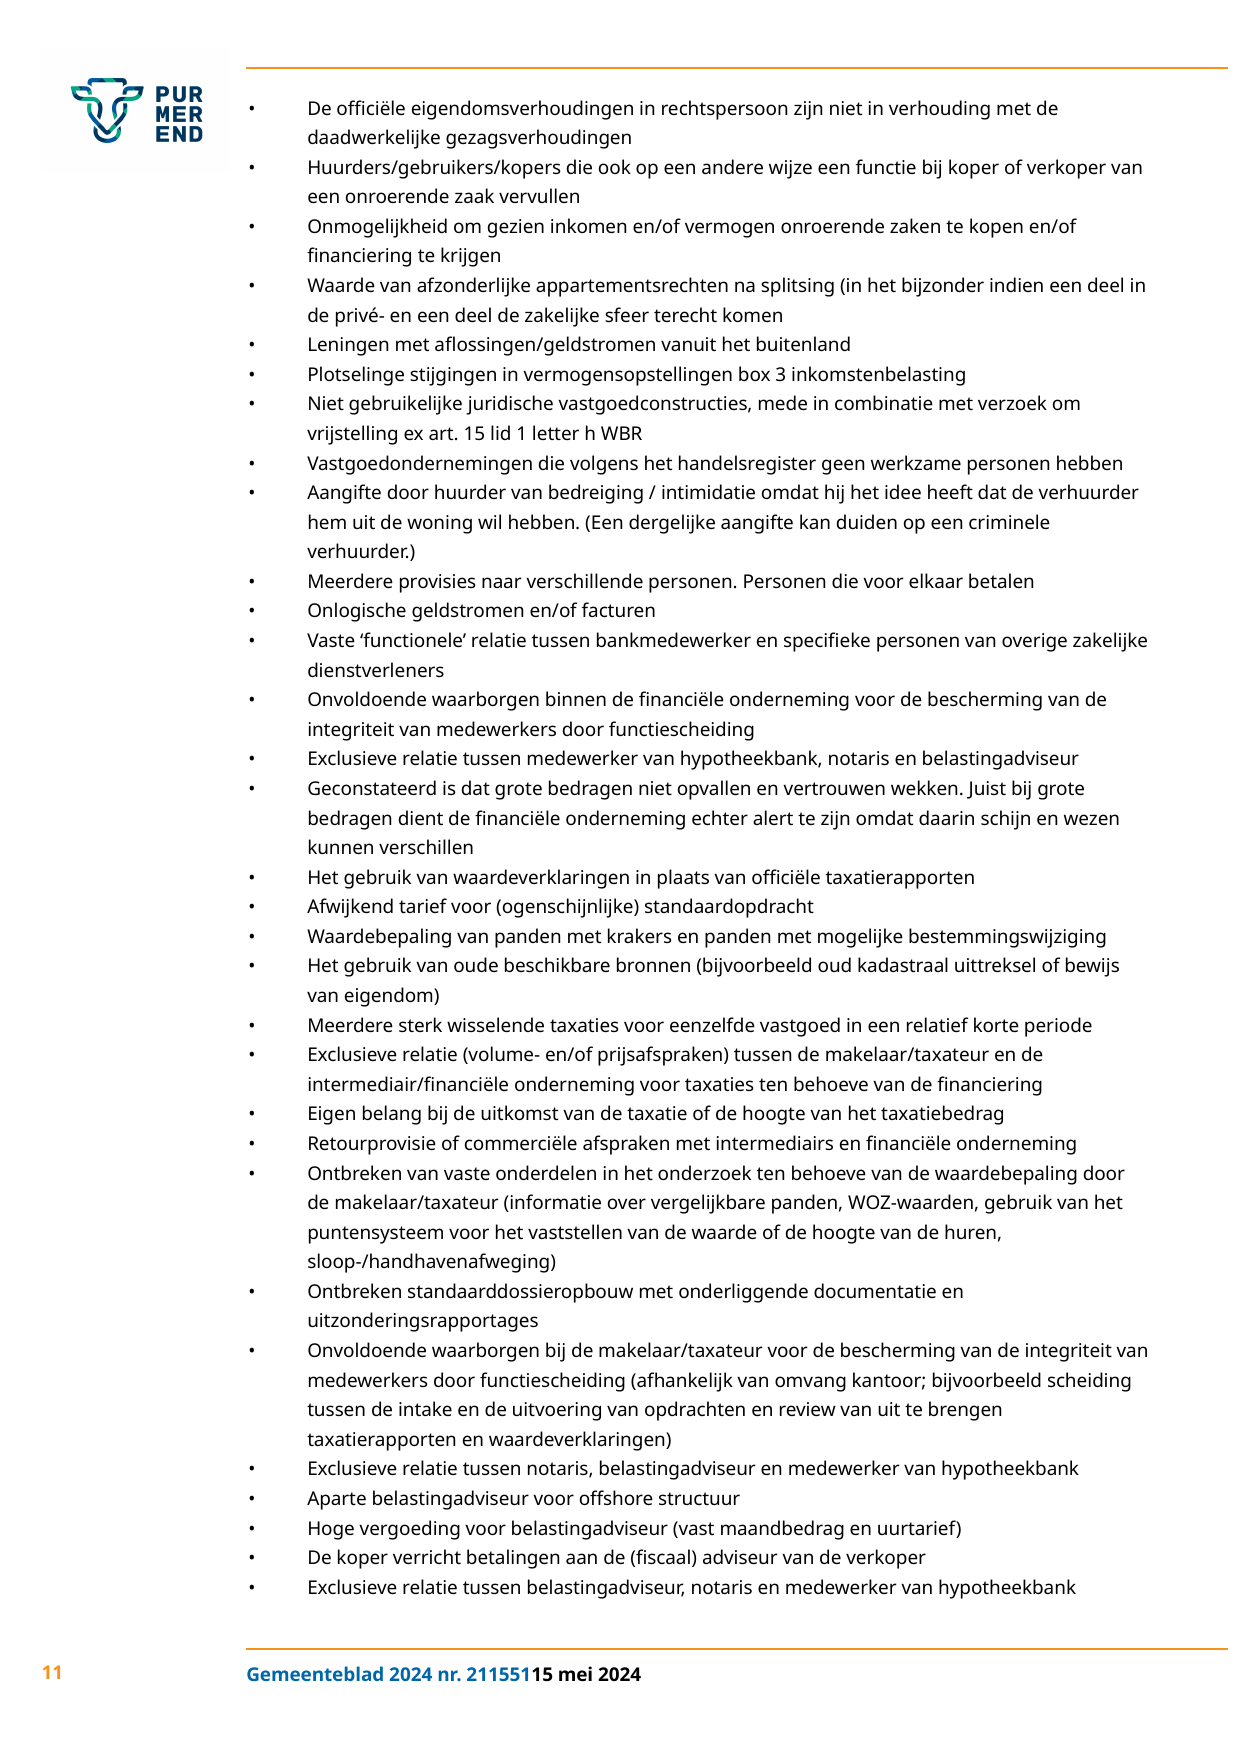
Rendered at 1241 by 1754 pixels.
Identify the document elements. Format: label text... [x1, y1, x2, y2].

list Waarde van afzonderlijke appartementsrechten na splitsing (in het bijzonder indien een deel in de privé- en een deel de zakelijke sfeer terecht komen [248, 272, 1152, 328]
list Aparte belastingadviseur voor offshore structuur [248, 1485, 1152, 1511]
list Meerdere provisies naar verschillende personen. Personen die voor elkaar betalen [248, 568, 1152, 594]
list Vaste ‘functionele’ relatie tussen bankmedewerker en specifieke personen van overige zakelijke dienstverleners [248, 627, 1152, 683]
list De koper verricht betalingen aan de (fiscaal) adviseur van de verkoper [248, 1544, 1152, 1570]
list Exclusieve relatie tussen notaris, belastingadviseur en medewerker van hypotheekbank [248, 1456, 1152, 1481]
list Onlogische geldstromen en/of facturen [248, 598, 1152, 623]
list Vastgoedondernemingen die volgens het handelsregister geen werkzame personen hebben [248, 450, 1152, 476]
list Ontbreken standaarddossieropbouw met onderliggende documentatie en uitzonderingsrapportages [248, 1278, 1152, 1333]
list Leningen met aflossingen/geldstromen vanuit het buitenland [248, 331, 1152, 357]
list Ontbreken van vaste onderdelen in het onderzoek ten behoeve van de waardebepaling door de makelaar/taxateur (informatie over vergelijkbare panden, WOZ-waarden, gebruik van het puntensysteem voor het vaststellen van de waarde of de hoogte van de huren, sloop-/handhavenafweging) [248, 1160, 1152, 1274]
picture [41, 47, 231, 172]
list Het gebruik van waardeverklaringen in plaats van officiële taxatierapporten [248, 864, 1152, 890]
list Onvoldoende waarborgen binnen de financiële onderneming voor de bescherming van de integriteit van medewerkers door functiescheiding [248, 686, 1152, 742]
list Hoge vergoeding voor belastingadviseur (vast maandbedrag en uurtarief) [248, 1515, 1152, 1541]
list Huurders/gebruikers/kopers die ook op een andere wijze een functie bij koper of verkoper van een onroerende zaak vervullen [248, 154, 1152, 209]
list Afwijkend tarief voor (ogenschijnlijke) standaardopdracht [248, 893, 1152, 919]
list Onvoldoende waarborgen bij de makelaar/taxateur voor de bescherming van de integriteit van medewerkers door functiescheiding (afhankelijk van omvang kantoor; bijvoorbeeld scheiding tussen de intake en de uitvoering van opdrachten en review van uit te brengen taxatierapporten en waardeverklaringen) [248, 1337, 1152, 1452]
list De officiële eigendomsverhoudingen in rechtspersoon zijn niet in verhouding met de daadwerkelijke gezagsverhoudingen [248, 95, 1152, 150]
list Eigen belang bij de uitkomst van de taxatie of de hoogte van het taxatiebedrag [248, 1101, 1152, 1126]
list Niet gebruikelijke juridische vastgoedconstructies, mede in combinatie met verzoek om vrijstelling ex art. 15 lid 1 letter h WBR [248, 391, 1152, 446]
list Exclusieve relatie tussen medewerker van hypotheekbank, notaris en belastingadviseur [248, 746, 1152, 771]
list Exclusieve relatie (volume- en/of prijsafspraken) tussen de makelaar/taxateur en de intermediair/financiële onderneming voor taxaties ten behoeve van de financiering [248, 1041, 1152, 1097]
list Plotselinge stijgingen in vermogensopstellingen box 3 inkomstenbelasting [248, 361, 1152, 387]
list Meerdere sterk wisselende taxaties voor eenzelfde vastgoed in een relatief korte periode [248, 1012, 1152, 1038]
list Waardebepaling van panden met krakers en panden met mogelijke bestemmingswijziging [248, 923, 1152, 949]
list Aangifte door huurder van bedreiging / intimidatie omdat hij het idee heeft dat de verhuurder hem uit de woning wil hebben. (Een dergelijke aangifte kan duiden op een criminele verhuurder.) [248, 479, 1152, 564]
list Het gebruik van oude beschikbare bronnen (bijvoorbeeld oud kadastraal uittreksel of bewijs van eigendom) [248, 953, 1152, 1008]
list Onmogelijkheid om gezien inkomen en/of vermogen onroerende zaken te kopen en/of financiering te krijgen [248, 213, 1152, 268]
list Exclusieve relatie tussen belastingadviseur, notaris en medewerker van hypotheekbank [248, 1574, 1152, 1600]
list Geconstateerd is dat grote bedragen niet opvallen en vertrouwen wekken. Juist bij grote bedragen dient de financiële onderneming echter alert te zijn omdat daarin schijn en wezen kunnen verschillen [248, 775, 1152, 860]
list Retourprovisie of commerciële afspraken met intermediairs en financiële onderneming [248, 1130, 1152, 1156]
